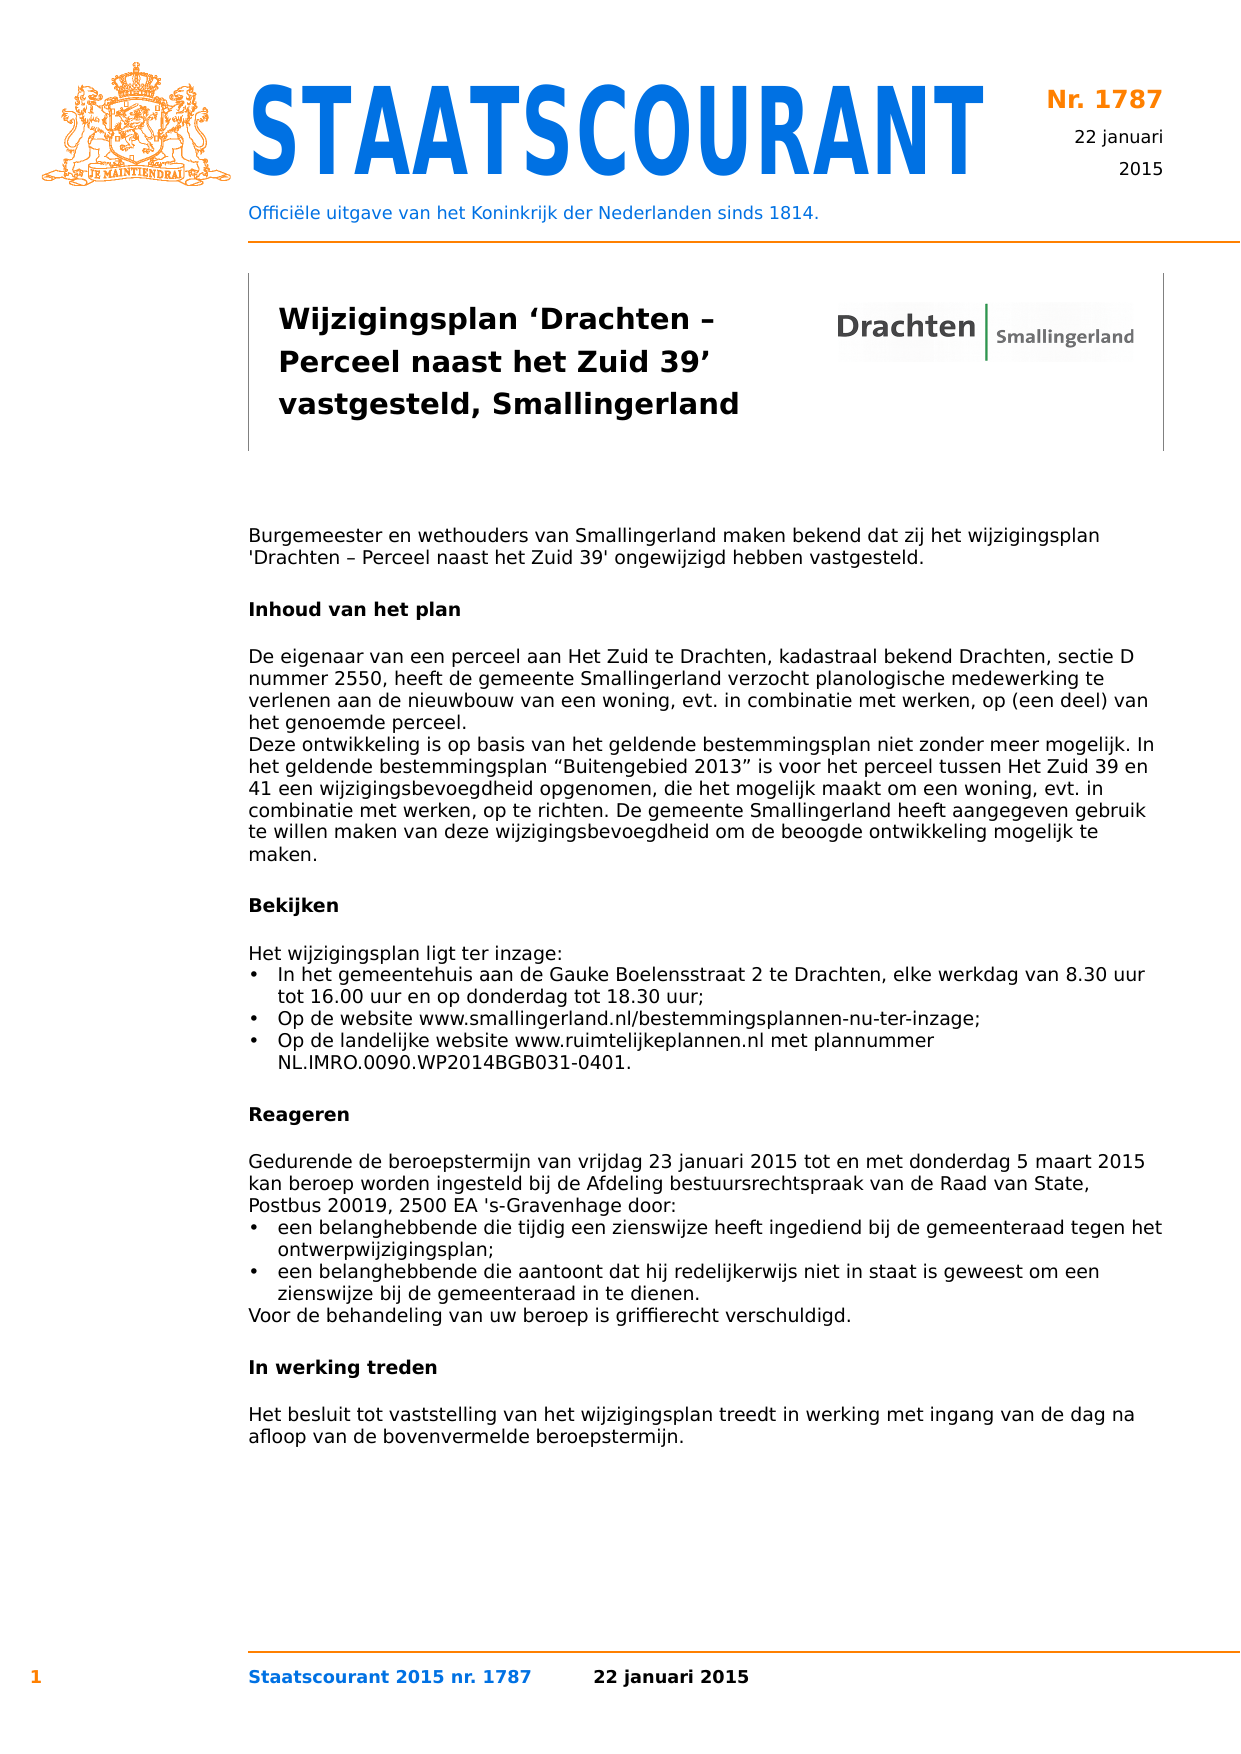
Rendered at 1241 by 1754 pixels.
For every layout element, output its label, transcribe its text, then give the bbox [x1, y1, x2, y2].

text Het besluit tot vaststelling van het wijzigingsplan treedt in werking met ingang van de dag na afloop van de bovenvermelde beroepstermijn. [248, 1404, 1163, 1448]
table_cell 22 januari [998, 121, 1240, 153]
text Burgemeester en wethouders van Smallingerland maken bekend dat zij het wijzigingsplan 'Drachten – Perceel naast het Zuid 39' ongewijzigd hebben vastgesteld. [248, 525, 1163, 569]
table_cell Officiële uitgave van het Koninkrijk der Nederlanden sinds 1814. [248, 203, 1240, 241]
text • een belanghebbende die aantoont dat hij redelijkerwijs niet in staat is geweest om een zienswijze bij de gemeenteraad in te dienen. [248, 1261, 1163, 1305]
subtitle Reageren [248, 1104, 1163, 1126]
text Deze ontwikkeling is op basis van het geldende bestemmingsplan niet zonder meer mogelijk. In het geldende bestemmingsplan “Buitengebied 2013” is voor het perceel tussen Het Zuid 39 en 41 een wijzigingsbevoegdheid opgenomen, die het mogelijk maakt om een woning, evt. in combinatie met werken, op te richten. De gemeente Smallingerland heeft aangegeven gebruik te willen maken van deze wijzigingsbevoegdheid om de beoogde ontwikkeling mogelijk te maken. [248, 733, 1163, 865]
table_cell 2015 [998, 153, 1240, 203]
text Voor de behandeling van uw beroep is griffierecht verschuldigd. [248, 1305, 1163, 1327]
subtitle Bekijken [248, 895, 1163, 917]
picture [838, 302, 1134, 362]
text • Op de landelijke website www.ruimtelijkeplannen.nl met plannummer NL.IMRO.0090.WP2014BGB031-0401. [248, 1030, 1163, 1074]
picture [41, 62, 231, 186]
subtitle Wijzigingsplan ‘Drachten – Perceel naast het Zuid 39’ vastgesteld, Smallingerland [249, 273, 1163, 451]
table_header Nr. 1787 [998, 62, 1240, 121]
text • Op de website www.smallingerland.nl/bestemmingsplannen-nu-ter-inzage; [248, 1008, 1163, 1030]
table_header STAATSCOURANT [248, 62, 998, 203]
subtitle In werking treden [248, 1357, 1163, 1379]
text Het wijzigingsplan ligt ter inzage: [248, 942, 1163, 964]
text Gedurende de beroepstermijn van vrijdag 23 januari 2015 tot en met donderdag 5 maart 2015 kan beroep worden ingesteld bij de Afdeling bestuursrechtspraak van de Raad van State, Postbus 20019, 2500 EA 's-Gravenhage door: [248, 1151, 1163, 1217]
text De eigenaar van een perceel aan Het Zuid te Drachten, kadastraal bekend Drachten, sectie D nummer 2550, heeft de gemeente Smallingerland verzocht planologische medewerking te verlenen aan de nieuwbouw van een woning, evt. in combinatie met werken, op (een deel) van het genoemde perceel. [248, 646, 1163, 733]
table_header [25, 62, 248, 241]
text • In het gemeentehuis aan de Gauke Boelensstraat 2 te Drachten, elke werkdag van 8.30 uur tot 16.00 uur en op donderdag tot 18.30 uur; [248, 964, 1163, 1008]
text • een belanghebbende die tijdig een zienswijze heeft ingediend bij de gemeenteraad tegen het ontwerpwijzigingsplan; [248, 1217, 1163, 1261]
subtitle Inhoud van het plan [248, 599, 1163, 621]
